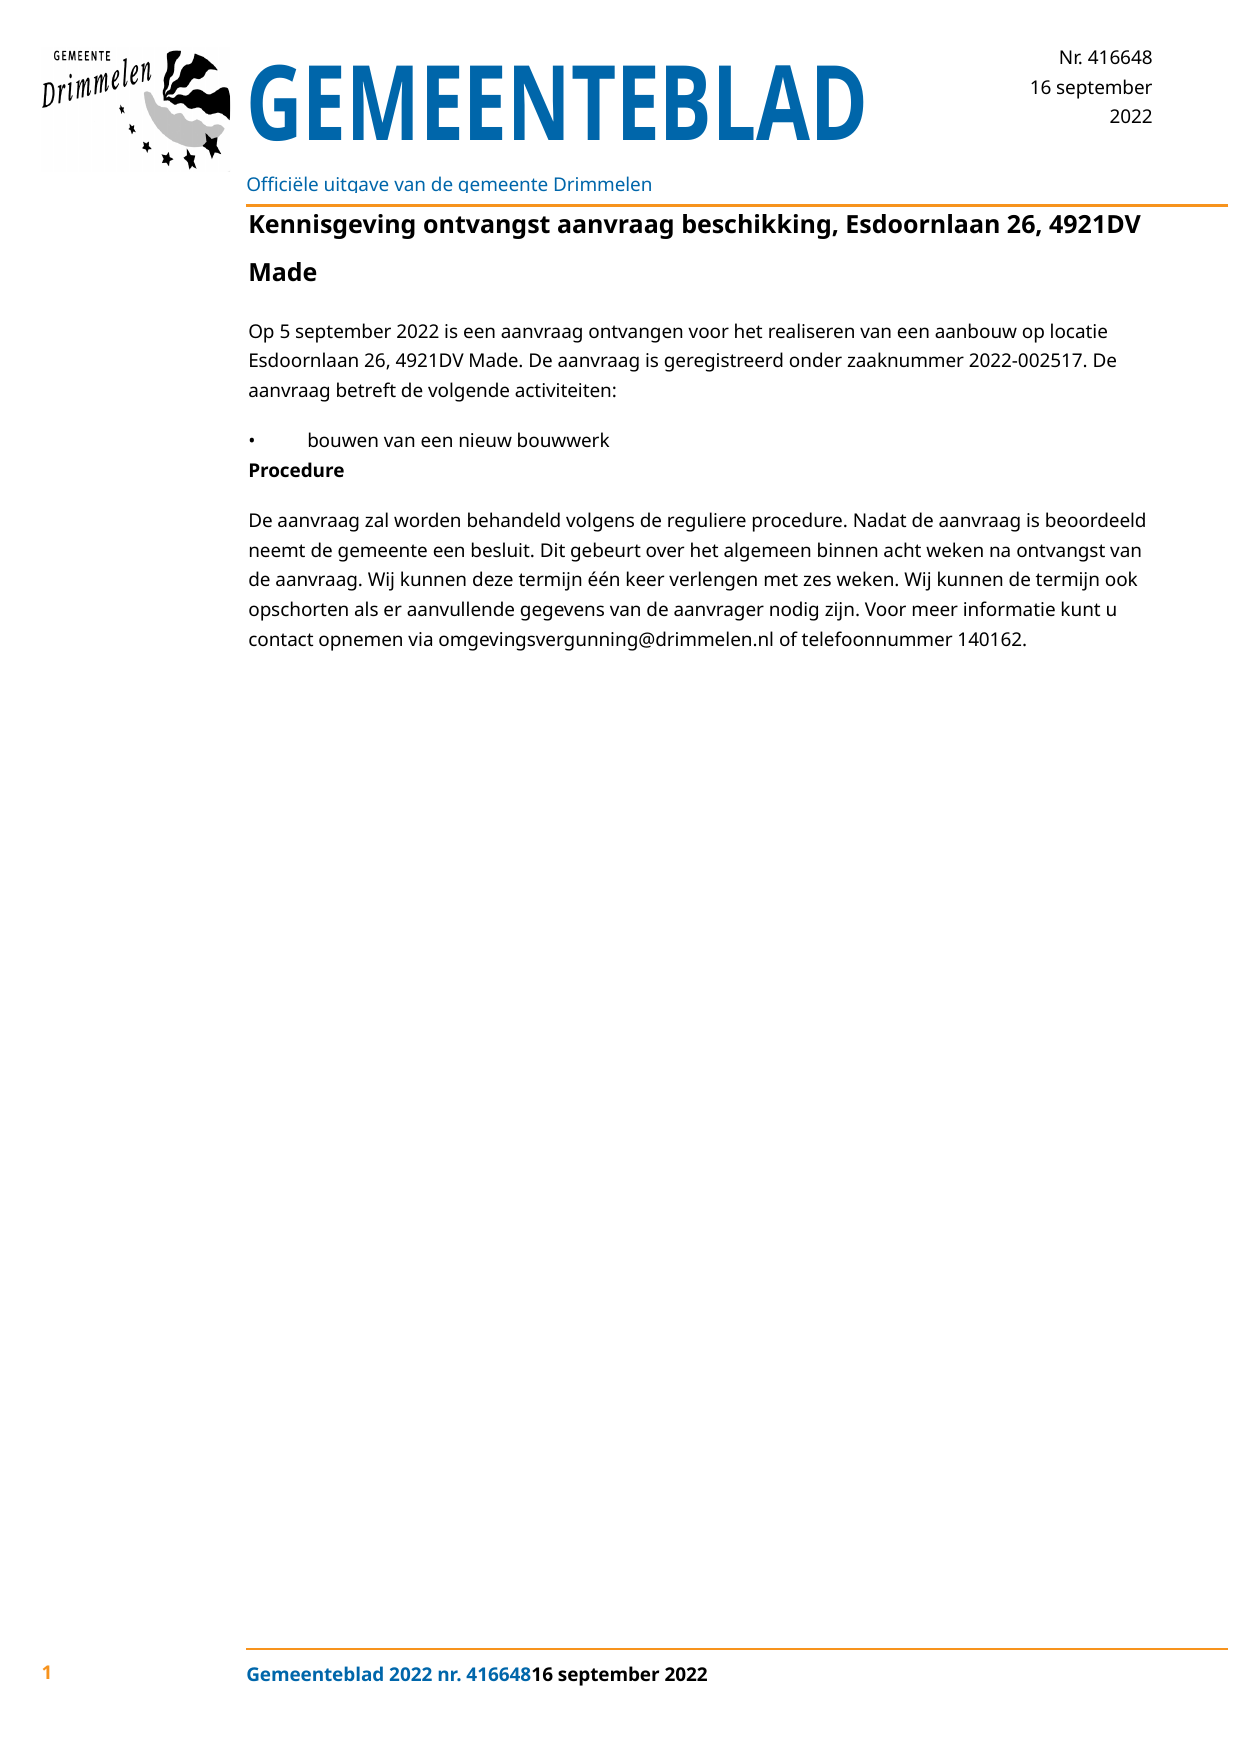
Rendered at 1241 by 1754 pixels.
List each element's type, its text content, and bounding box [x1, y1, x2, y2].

text De aanvraag zal worden behandeld volgens de reguliere procedure. Nadat de aanvraag is beoordeeld neemt de gemeente een besluit. Dit gebeurt over het algemeen binnen acht weken na ontvangst van de aanvraag. Wij kunnen deze termijn één keer verlengen met zes weken. Wij kunnen de termijn ook opschorten als er aanvullende gegevens van de aanvrager nodig zijn. Voor meer informatie kunt u contact opnemen via omgevingsvergunning@drimmelen.nl of telefoonnummer 140162. [248, 507, 1152, 652]
text Procedure [248, 457, 1152, 483]
picture [41, 47, 231, 172]
text Kennisgeving ontvangst aanvraag beschikking, Esdoornlaan 26, 4921DV Made [248, 207, 1152, 288]
text Op 5 september 2022 is een aanvraag ontvangen voor het realiseren van een aanbouw op locatie Esdoornlaan 26, 4921DV Made. De aanvraag is geregistreerd onder zaaknummer 2022-002517. De aanvraag betreft de volgende activiteiten: [248, 318, 1152, 403]
list bouwen van een nieuw bouwwerk [248, 427, 1152, 453]
